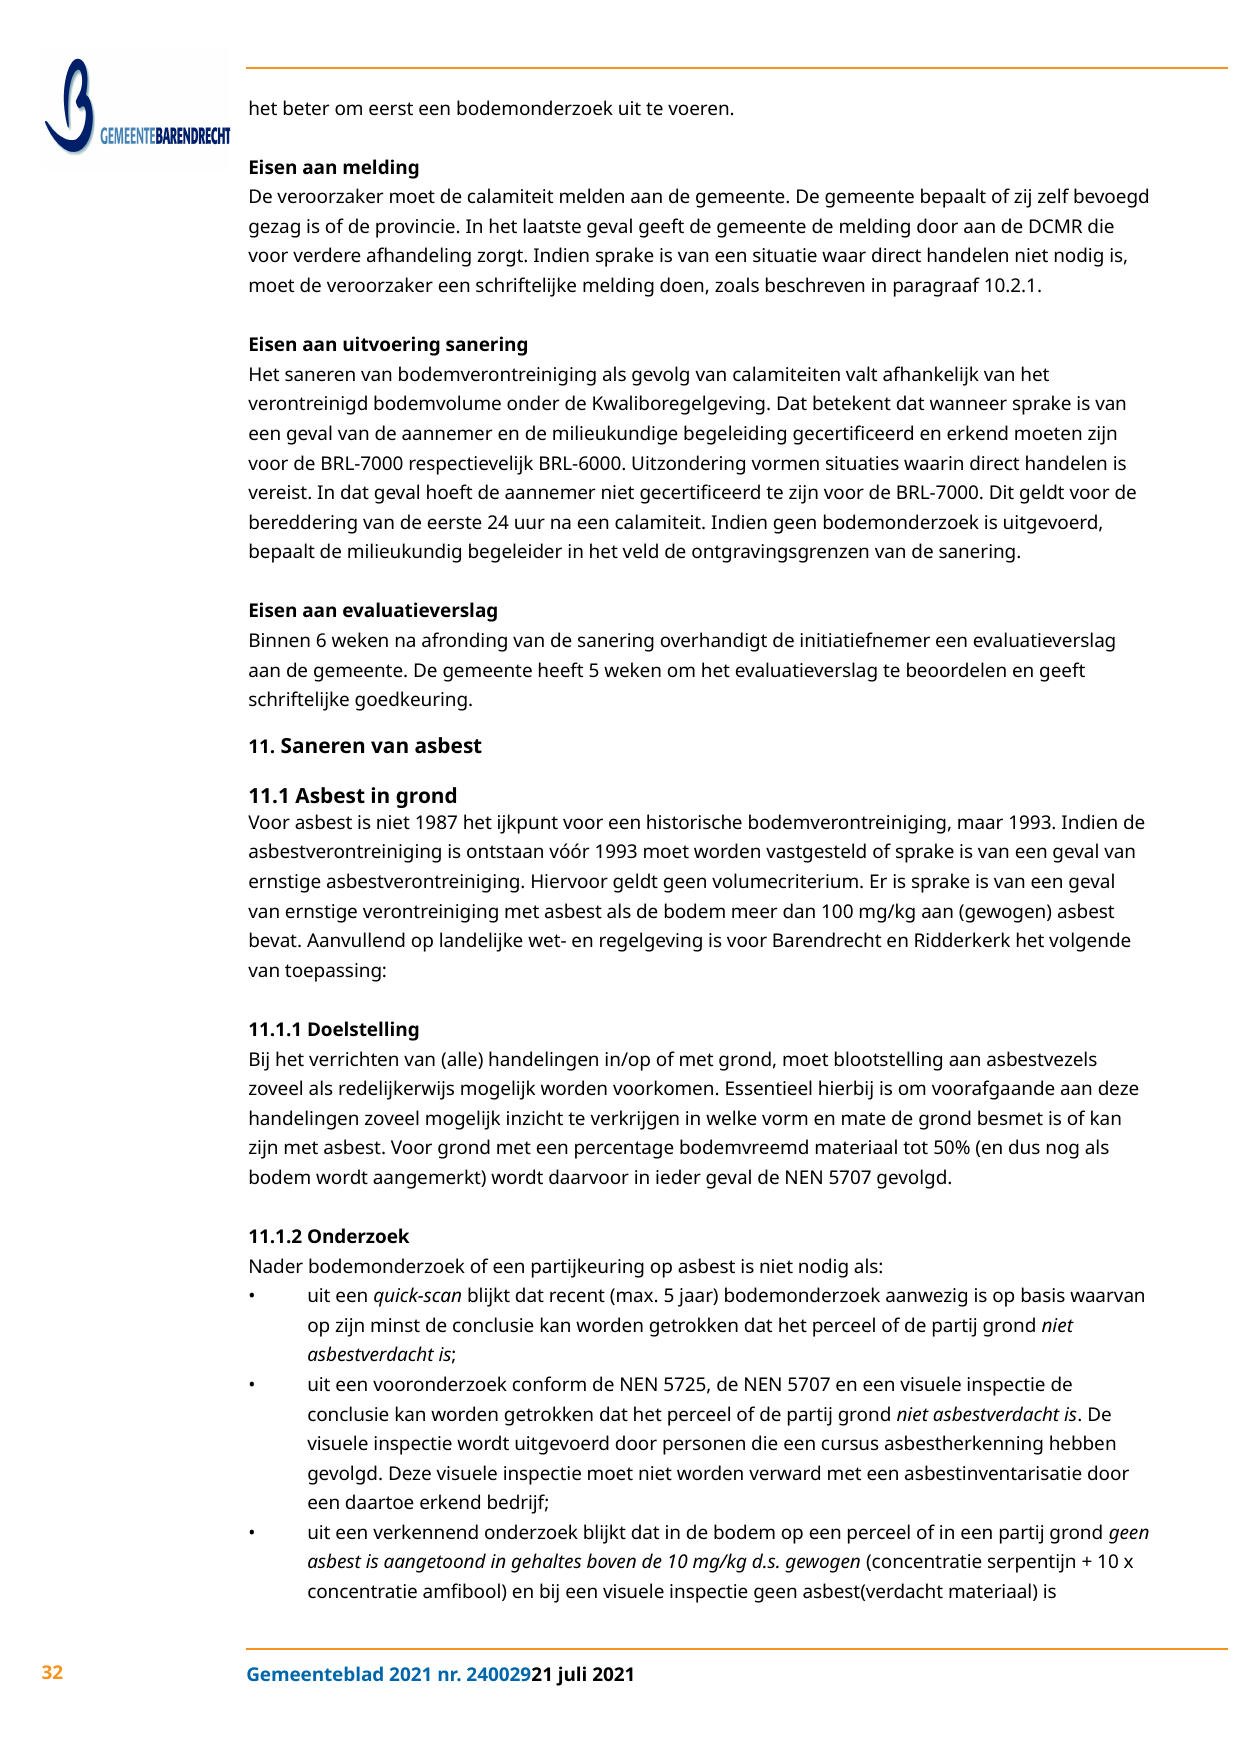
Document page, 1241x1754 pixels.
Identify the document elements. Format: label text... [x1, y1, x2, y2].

list uit een vooronderzoek conform de NEN 5725, de NEN 5707 en een visuele inspectie de conclusie kan worden getrokken dat het perceel of de partij grond niet asbestverdacht is. De visuele inspectie wordt uitgevoerd door personen die een cursus asbestherkenning hebben gevolgd. Deze visuele inspectie moet niet worden verward met een asbestinventarisatie door een daartoe erkend bedrijf; [248, 1371, 1152, 1515]
text Nader bodemonderzoek of een partijkeuring op asbest is niet nodig als: [248, 1253, 1152, 1279]
table_header het beter om eerst een bodemonderzoek uit te voeren. Eisen aan melding De veroorzaker moet de calamiteit melden aan de gemeente. De gemeente bepaalt of zij zelf bevoegd gezag is of de provincie. In het laatste geval geeft de gemeente de melding door aan de DCMR die voor verdere afhandeling zorgt. Indien sprake is van een situatie waar direct handelen niet nodig is, moet de veroorzaker een schriftelijke melding doen, zoals beschreven in paragraaf 10.2.1. Eisen aan uitvoering sanering Het saneren van bodemverontreiniging als gevolg van calamiteiten valt afhankelijk van het verontreinigd bodemvolume onder de Kwaliboregelgeving. Dat betekent dat wanneer sprake is van een geval van de aannemer en de milieukundige begeleiding gecertificeerd en erkend moeten zijn voor de BRL-7000 respectievelijk BRL-6000. Uitzondering vormen situaties waarin direct handelen is vereist. In dat geval hoeft de aannemer niet gecertificeerd te zijn voor de BRL-7000. Dit geldt voor de bereddering van de eerste 24 uur na een calamiteit. Indien geen bodemonderzoek is uitgevoerd, bepaalt de milieukundig begeleider in het veld de ontgravingsgrenzen van de sanering. Eisen aan evaluatieverslag Binnen 6 weken na afronding van de sanering overhandigt de initiatiefnemer een evaluatieverslag aan de gemeente. De gemeente heeft 5 weken om het evaluatieverslag te beoordelen en geeft schriftelijke goedkeuring. [248, 95, 1152, 712]
text 11.1.2 Onderzoek [248, 1223, 1152, 1249]
text 11.1 Asbest in grond [248, 781, 1152, 809]
text 11. Saneren van asbest [248, 731, 1152, 760]
list uit een verkennend onderzoek blijkt dat in de bodem op een perceel of in een partij grond geen asbest is aangetoond in gehaltes boven de 10 mg/kg d.s. gewogen (concentratie serpentijn + 10 x concentratie amfibool) en bij een visuele inspectie geen asbest(verdacht materiaal) is [248, 1519, 1152, 1604]
text Voor asbest is niet 1987 het ijkpunt voor een historische bodemverontreiniging, maar 1993. Indien de asbestverontreiniging is ontstaan vóór 1993 moet worden vastgesteld of sprake is van een geval van ernstige asbestverontreiniging. Hiervoor geldt geen volumecriterium. Er is sprake is van een geval van ernstige verontreiniging met asbest als de bodem meer dan 100 mg/kg aan (gewogen) asbest bevat. Aanvullend op landelijke wet- en regelgeving is voor Barendrecht en Ridderkerk het volgende van toepassing: [248, 809, 1152, 983]
text 11.1.1 Doelstelling [248, 1016, 1152, 1042]
list uit een quick-scan blijkt dat recent (max. 5 jaar) bodemonderzoek aanwezig is op basis waarvan op zijn minst de conclusie kan worden getrokken dat het perceel of de partij grond niet asbestverdacht is; [248, 1282, 1152, 1367]
picture [41, 47, 231, 172]
text Bij het verrichten van (alle) handelingen in/op of met grond, moet blootstelling aan asbestvezels zoveel als redelijkerwijs mogelijk worden voorkomen. Essentieel hierbij is om voorafgaande aan deze handelingen zoveel mogelijk inzicht te verkrijgen in welke vorm en mate de grond besmet is of kan zijn met asbest. Voor grond met een percentage bodemvreemd materiaal tot 50% (en dus nog als bodem wordt aangemerkt) wordt daarvoor in ieder geval de NEN 5707 gevolgd. [248, 1046, 1152, 1190]
